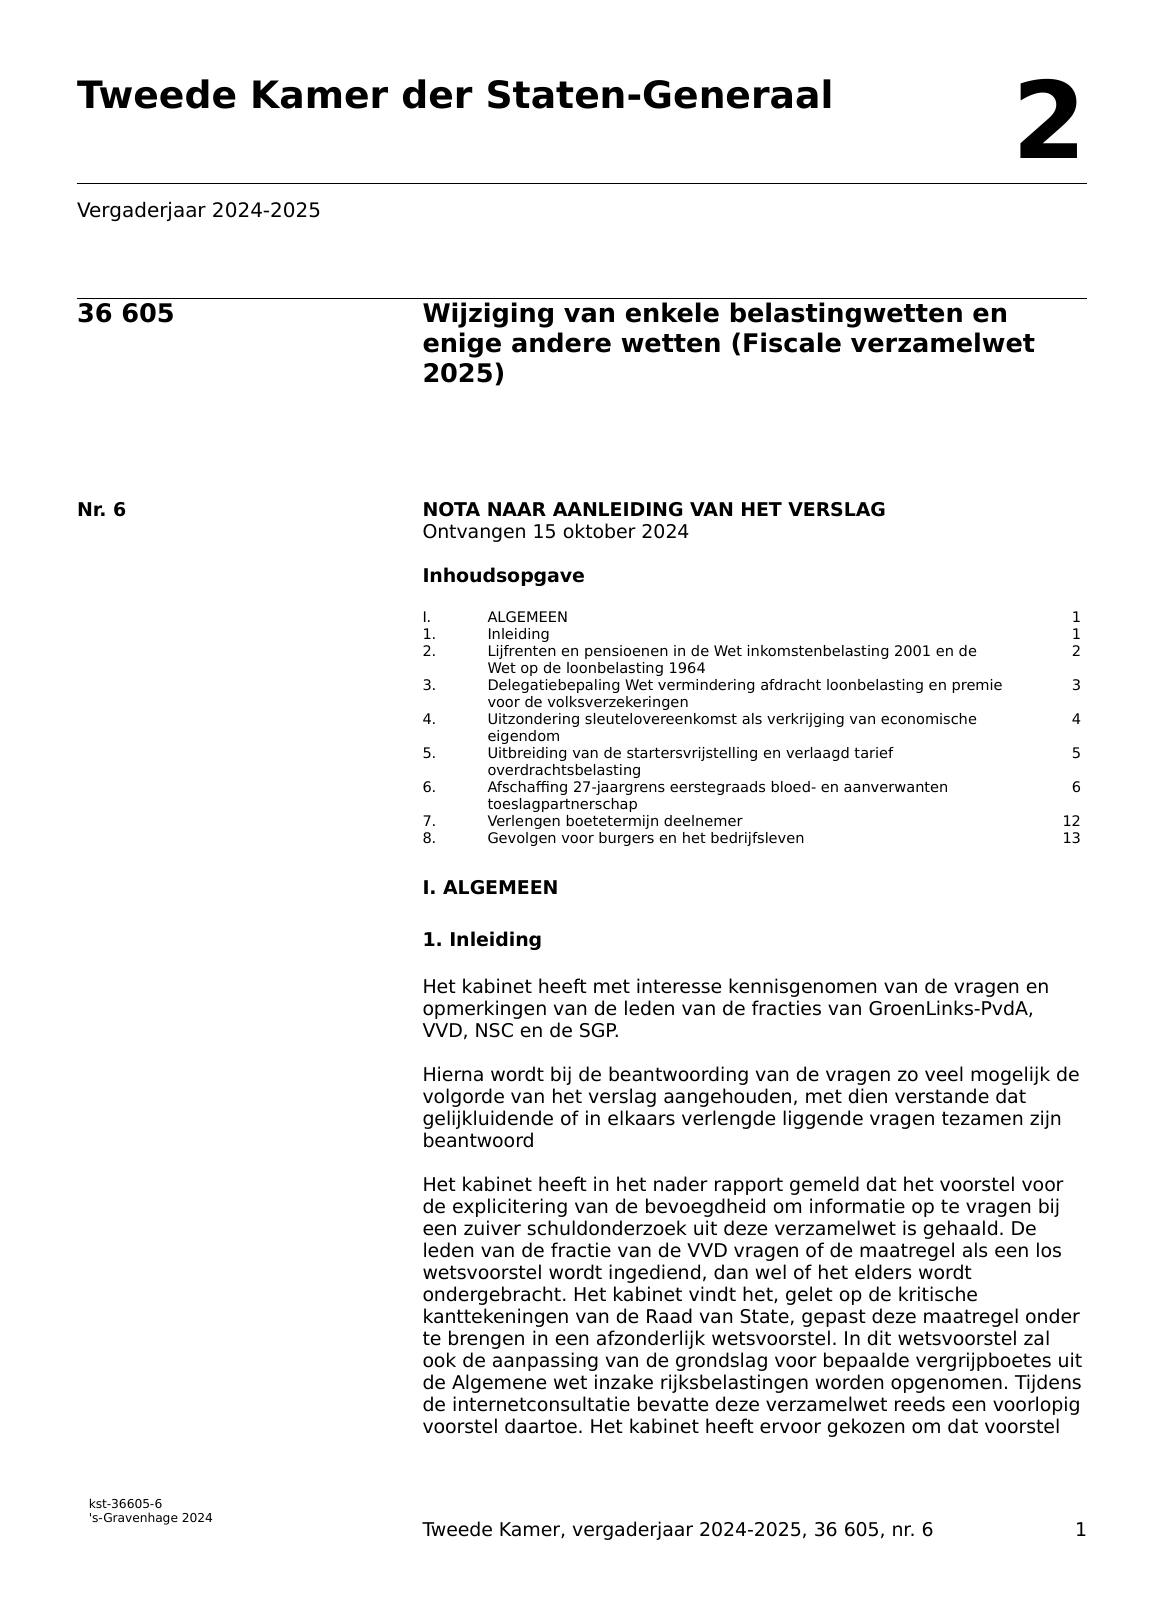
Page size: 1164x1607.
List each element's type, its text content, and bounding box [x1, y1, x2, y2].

table_cell 12 [1013, 813, 1087, 830]
table_cell Uitzondering sleutelovereenkomst als verkrijging van economische eigendom [481, 711, 1013, 745]
subtitle Inhoudsopgave [422, 565, 1087, 587]
text Ontvangen 15 oktober 2024 [422, 521, 1087, 543]
table_cell Delegatiebepaling Wet vermindering afdracht loonbelasting en premie voor de volksverzekeringen [481, 677, 1013, 711]
table_cell 8. [422, 830, 481, 847]
table_cell 3. [422, 677, 481, 711]
table_cell 4 [1013, 711, 1087, 745]
table_cell 7. [422, 813, 481, 830]
table_cell 5 [1013, 745, 1087, 779]
table_cell 6. [422, 779, 481, 813]
table_cell Uitbreiding van de startersvrijstelling en verlaagd tarief overdrachtsbelasting [481, 745, 1013, 779]
subtitle I. ALGEMEEN [422, 877, 1087, 899]
table_cell 1. [422, 626, 481, 643]
table_header 1 [1013, 609, 1087, 626]
table_cell Afschaffing 27-jaargrens eerstegraads bloed- en aanverwanten toeslagpartnerschap [481, 779, 1013, 813]
table_cell 1 [1013, 626, 1087, 643]
table_header Tweede Kamer der Staten-Generaal [77, 59, 886, 183]
table_cell Inleiding [481, 626, 1013, 643]
table_cell Lijfrenten en pensioenen in de Wet inkomstenbelasting 2001 en de Wet op de loonbelasting 1964 [481, 643, 1013, 677]
table_cell Verlengen boetetermijn deelnemer [481, 813, 1013, 830]
text Hierna wordt bij de beantwoording van de vragen zo veel mogelijk de volgorde van het verslag aangehouden, met dien verstande dat gelijkluidende of in elkaars verlengde liggende vragen tezamen zijn beantwoord [422, 1064, 1087, 1152]
text Het kabinet heeft in het nader rapport gemeld dat het voorstel voor de explicitering van de bevoegdheid om informatie op te vragen bij een zuiver schuldonderzoek uit deze verzamelwet is gehaald. De leden van de fractie van de VVD vragen of de maatregel als een los wetsvoorstel wordt ingediend, dan wel of het elders wordt ondergebracht. Het kabinet vindt het, gelet op de kritische kanttekeningen van de Raad van State, gepast deze maatregel onder te brengen in een afzonderlijk wetsvoorstel. In dit wetsvoorstel zal ook de aanpassing van de grondslag voor bepaalde vergrijpboetes uit de Algemene wet inzake rijksbelastingen worden opgenomen. Tijdens de internetconsultatie bevatte deze verzamelwet reeds een voorlopig voorstel daartoe. Het kabinet heeft ervoor gekozen om dat voorstel [422, 1174, 1087, 1438]
text Het kabinet heeft met interesse kennisgenomen van de vragen en opmerkingen van de leden van de fracties van GroenLinks-PvdA, VVD, NSC en de SGP. [422, 976, 1087, 1042]
text 's-Gravenhage 2024 [88, 1511, 323, 1525]
table_cell 2. [422, 643, 481, 677]
table_header I. [422, 609, 481, 626]
table_cell 4. [422, 711, 481, 745]
table_cell 2 [1013, 643, 1087, 677]
text kst-36605-6 [88, 1497, 323, 1511]
table_cell 5. [422, 745, 481, 779]
table_cell 3 [1013, 677, 1087, 711]
subtitle Nr. 6 NOTA NAAR AANLEIDING VAN HET VERSLAG [77, 499, 1087, 521]
table_header 2 [886, 59, 1087, 183]
table_cell 13 [1013, 830, 1087, 847]
subtitle 36 605 Wijziging van enkele belastingwetten en enige andere wetten (Fiscale verzamelwet 2025) [77, 299, 1087, 388]
table_header ALGEMEEN [481, 609, 1013, 626]
table_cell Vergaderjaar 2024-2025 [77, 184, 1087, 298]
table_cell 6 [1013, 779, 1087, 813]
subtitle 1. Inleiding [422, 929, 1087, 951]
table_cell Gevolgen voor burgers en het bedrijfsleven [481, 830, 1013, 847]
